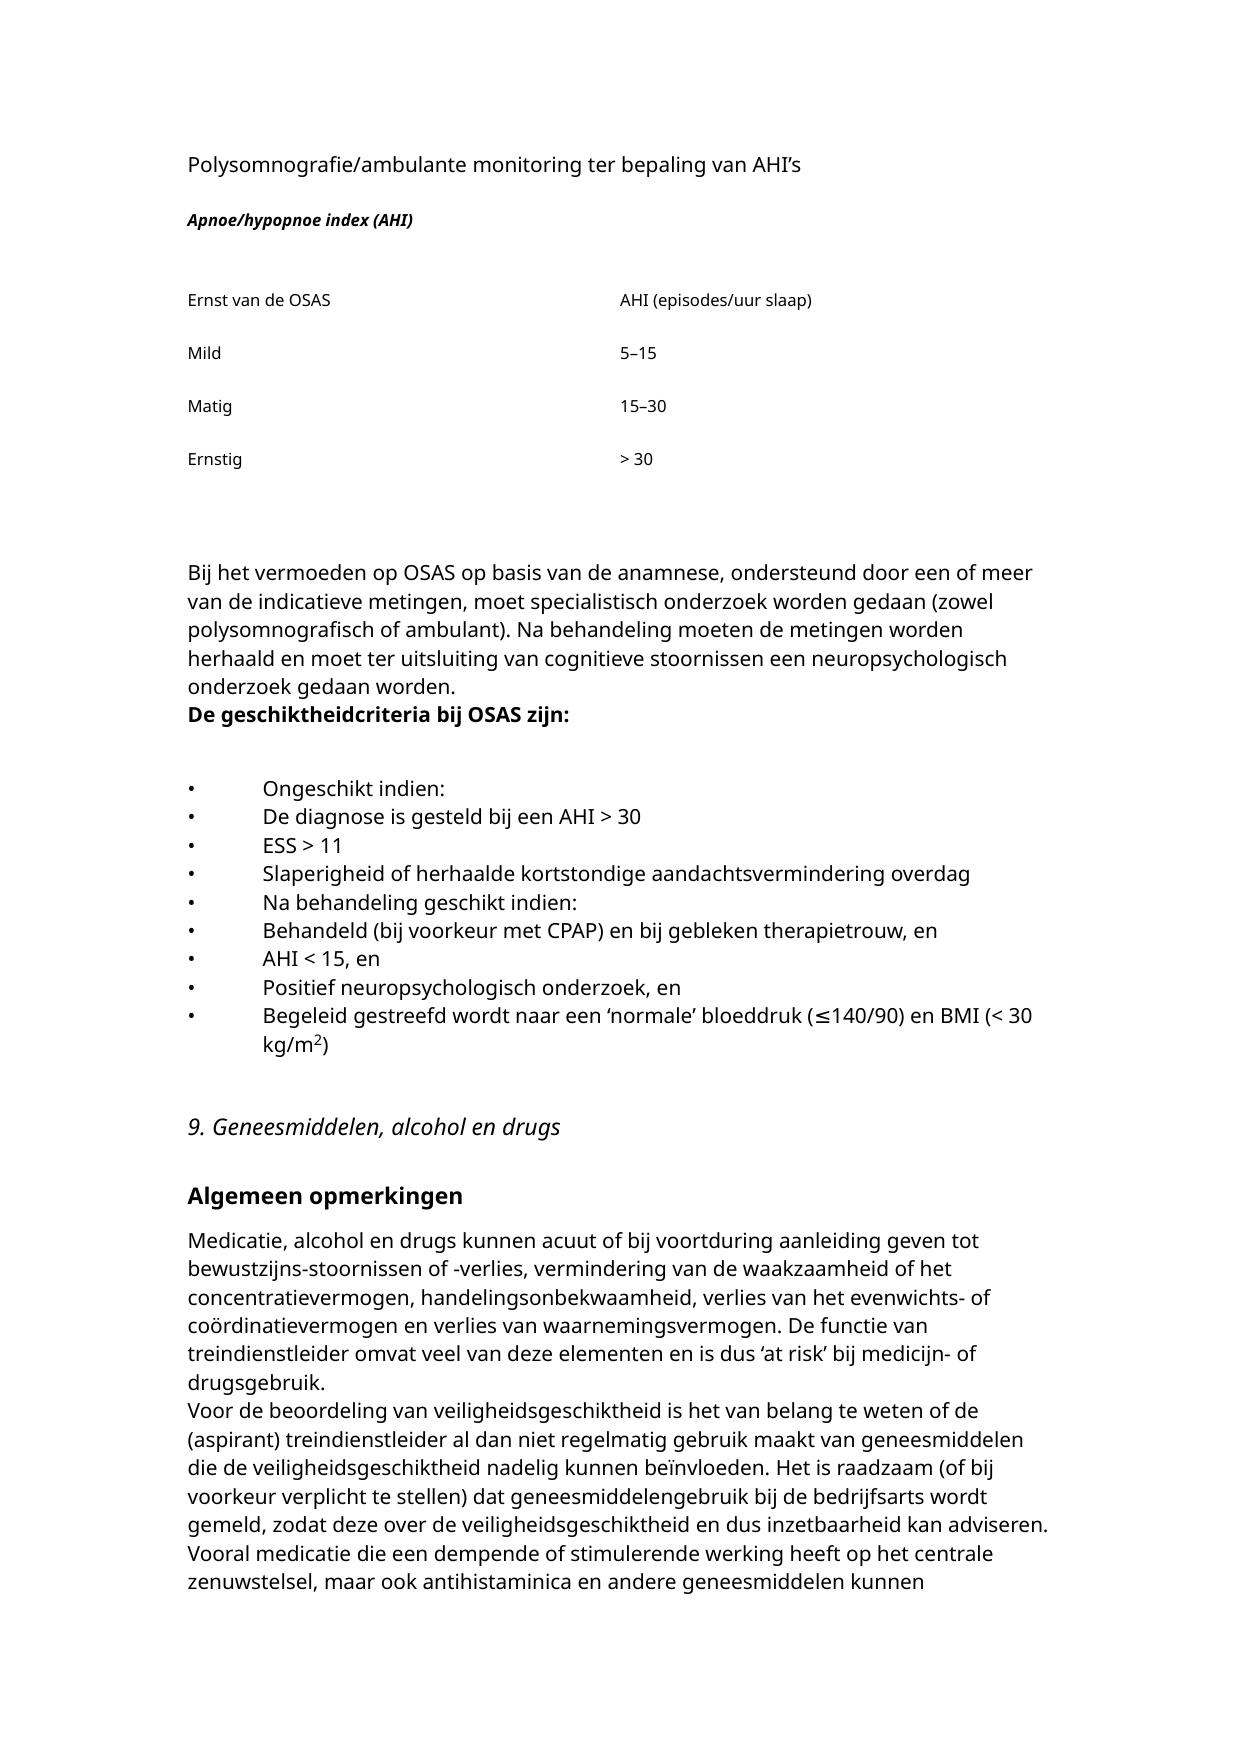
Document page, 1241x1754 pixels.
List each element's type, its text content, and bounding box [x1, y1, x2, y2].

list Begeleid gestreefd wordt naar een ‘normale’ bloeddruk (≤140/90) en BMI (< 30 kg/m2) [187, 1001, 1053, 1058]
list Ongeschikt indien: [187, 774, 1053, 802]
list ESS > 11 [187, 831, 1053, 859]
text Medicatie, alcohol en drugs kunnen acuut of bij voortduring aanleiding geven tot bewustzijns-stoornissen of -verlies, vermindering van de waakzaamheid of het concentratievermogen, handelingsonbekwaamheid, verlies van het evenwichts- of coördinatievermogen en verlies van waarnemingsvermogen. De functie van treindienstleider omvat veel van deze elementen en is dus ‘at risk’ bij medicijn- of drugsgebruik. [187, 1226, 1053, 1396]
table_cell Matig [188, 395, 620, 447]
table_cell Mild [188, 342, 620, 394]
table_header Ernst van de OSAS [188, 289, 620, 342]
subtitle Algemeen opmerkingen [187, 1179, 1053, 1211]
text Voor de beoordeling van veiligheidsgeschiktheid is het van belang te weten of de (aspirant) treindienstleider al dan niet regelmatig gebruik maakt van geneesmiddelen die de veiligheidsgeschiktheid nadelig kunnen beïnvloeden. Het is raadzaam (of bij voorkeur verplicht te stellen) dat geneesmiddelengebruik bij de bedrijfsarts wordt gemeld, zodat deze over de veiligheidsgeschiktheid en dus inzetbaarheid kan adviseren. Vooral medicatie die een dempende of stimulerende werking heeft op het centrale zenuwstelsel, maar ook antihistaminica en andere geneesmiddelen kunnen [187, 1396, 1053, 1596]
list De diagnose is gesteld bij een AHI > 30 [187, 802, 1053, 831]
table_header AHI (episodes/uur slaap) [620, 289, 1053, 342]
text Apnoe/hypopnoe index (AHI) [187, 208, 1053, 231]
list Slaperigheid of herhaalde kortstondige aandachtsvermindering overdag [187, 859, 1053, 888]
subtitle 9. Geneesmiddelen, alcohol en drugs [187, 1111, 1053, 1142]
list Na behandeling geschikt indien: [187, 888, 1053, 916]
list Behandeld (bij voorkeur met CPAP) en bij gebleken therapietrouw, en [187, 916, 1053, 944]
table_cell 15–30 [620, 395, 1053, 447]
text Polysomnografie/ambulante monitoring ter bepaling van AHI’s [187, 150, 1053, 178]
text De geschiktheidcriteria bij OSAS zijn: [187, 701, 1053, 729]
text Bij het vermoeden op OSAS op basis van de anamnese, ondersteund door een of meer van de indicatieve metingen, moet specialistisch onderzoek worden gedaan (zowel polysomnografisch of ambulant). Na behandeling moeten de metingen worden herhaald en moet ter uitsluiting van cognitieve stoornissen een neuropsychologisch onderzoek gedaan worden. [187, 558, 1053, 701]
list Positief neuropsychologisch onderzoek, en [187, 973, 1053, 1001]
list AHI < 15, en [187, 944, 1053, 973]
table_cell Ernstig [188, 447, 620, 500]
table_cell 5–15 [620, 342, 1053, 394]
table_cell > 30 [620, 447, 1053, 500]
